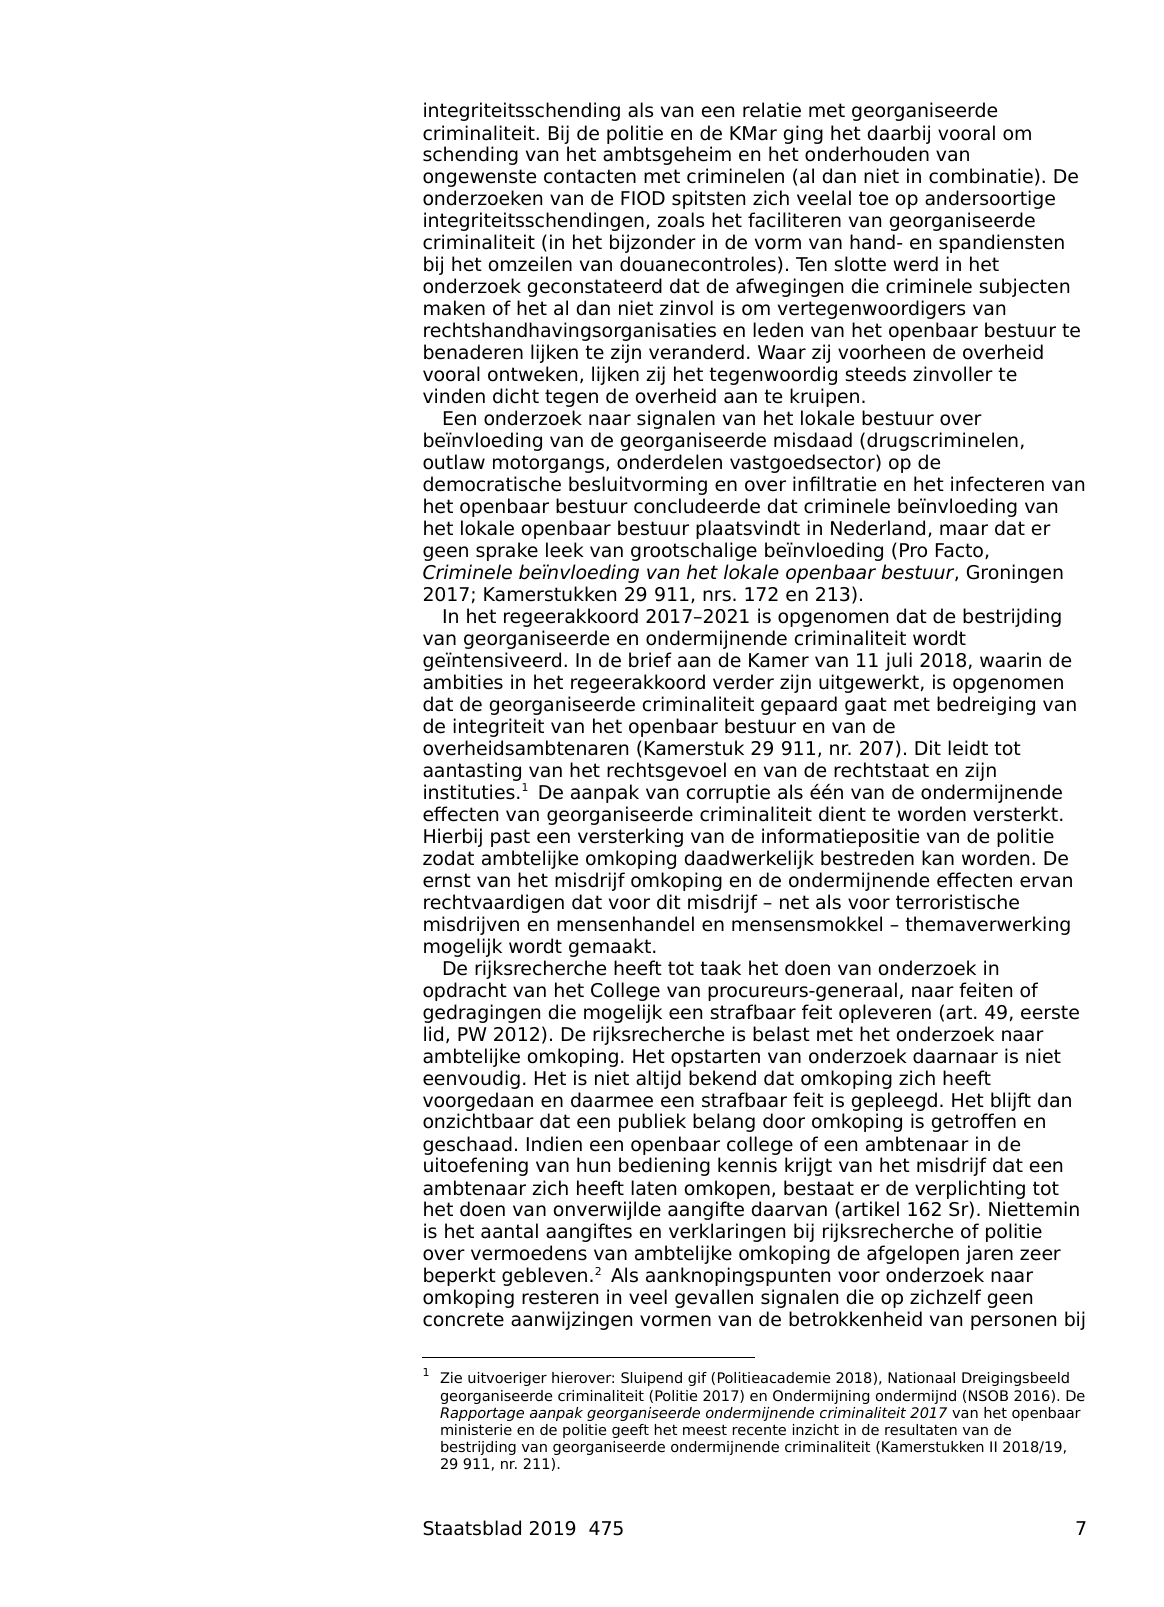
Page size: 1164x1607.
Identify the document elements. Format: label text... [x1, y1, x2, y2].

text In het regeerakkoord 2017–2021 is opgenomen dat de bestrijding van georganiseerde en ondermijnende criminaliteit wordt geïntensiveerd. In de brief aan de Kamer van 11 juli 2018, waarin de ambities in het regeerakkoord verder zijn uitgewerkt, is opgenomen dat de georganiseerde criminaliteit gepaard gaat met bedreiging van de integriteit van het openbaar bestuur en van de overheidsambtenaren (Kamerstuk 29 911, nr. 207). Dit leidt tot aantasting van het rechtsgevoel en van de rechtstaat en zijn instituties. De aanpak van corruptie als één van de ondermijnende effecten van georganiseerde criminaliteit dient te worden versterkt. Hierbij past een versterking van de informatiepositie van de politie zodat ambtelijke omkoping daadwerkelijk bestreden kan worden. De ernst van het misdrijf omkoping en de ondermijnende effecten ervan rechtvaardigen dat voor dit misdrijf – net als voor terroristische misdrijven en mensenhandel en mensensmokkel – themaverwerking mogelijk wordt gemaakt. [422, 606, 1087, 958]
text Zie uitvoeriger hierover: Sluipend gif (Politieacademie 2018), Nationaal Dreigingsbeeld georganiseerde criminaliteit (Politie 2017) en Ondermijning ondermijnd (NSOB 2016). De Rapportage aanpak georganiseerde ondermijnende criminaliteit 2017 van het openbaar ministerie en de politie geeft het meest recente inzicht in de resultaten van de bestrijding van georganiseerde ondermijnende criminaliteit (Kamerstukken II 2018/19, 29 911, nr. 211). [422, 1366, 1087, 1473]
text Een onderzoek naar signalen van het lokale bestuur over beïnvloeding van de georganiseerde misdaad (drugscriminelen, outlaw motorgangs, onderdelen vastgoedsector) op de democratische besluitvorming en over infiltratie en het infecteren van het openbaar bestuur concludeerde dat criminele beïnvloeding van het lokale openbaar bestuur plaatsvindt in Nederland, maar dat er geen sprake leek van grootschalige beïnvloeding (Pro Facto, Criminele beïnvloeding van het lokale openbaar bestuur, Groningen 2017; Kamerstukken 29 911, nrs. 172 en 213). [422, 408, 1087, 606]
text De rijksrecherche heeft tot taak het doen van onderzoek in opdracht van het College van procureurs-generaal, naar feiten of gedragingen die mogelijk een strafbaar feit opleveren (art. 49, eerste lid, PW 2012). De rijksrecherche is belast met het onderzoek naar ambtelijke omkoping. Het opstarten van onderzoek daarnaar is niet eenvoudig. Het is niet altijd bekend dat omkoping zich heeft voorgedaan en daarmee een strafbaar feit is gepleegd. Het blijft dan onzichtbaar dat een publiek belang door omkoping is getroffen en geschaad. Indien een openbaar college of een ambtenaar in de uitoefening van hun bediening kennis krijgt van het misdrijf dat een ambtenaar zich heeft laten omkopen, bestaat er de verplichting tot het doen van onverwijlde aangifte daarvan (artikel 162 Sr). Niettemin is het aantal aangiftes en verklaringen bij rijksrecherche of politie over vermoedens van ambtelijke omkoping de afgelopen jaren zeer beperkt gebleven. Als aanknopingspunten voor onderzoek naar omkoping resteren in veel gevallen signalen die op zichzelf geen concrete aanwijzingen vormen van de betrokkenheid van personen bij [422, 958, 1087, 1331]
text integriteitsschending als van een relatie met georganiseerde criminaliteit. Bij de politie en de KMar ging het daarbij vooral om schending van het ambtsgeheim en het onderhouden van ongewenste contacten met criminelen (al dan niet in combinatie). De onderzoeken van de FIOD spitsten zich veelal toe op andersoortige integriteitsschendingen, zoals het faciliteren van georganiseerde criminaliteit (in het bijzonder in de vorm van hand- en spandiensten bij het omzeilen van douanecontroles). Ten slotte werd in het onderzoek geconstateerd dat de afwegingen die criminele subjecten maken of het al dan niet zinvol is om vertegenwoordigers van rechtshandhavingsorganisaties en leden van het openbaar bestuur te benaderen lijken te zijn veranderd. Waar zij voorheen de overheid vooral ontweken, lijken zij het tegenwoordig steeds zinvoller te vinden dicht tegen de overheid aan te kruipen. [422, 100, 1087, 408]
